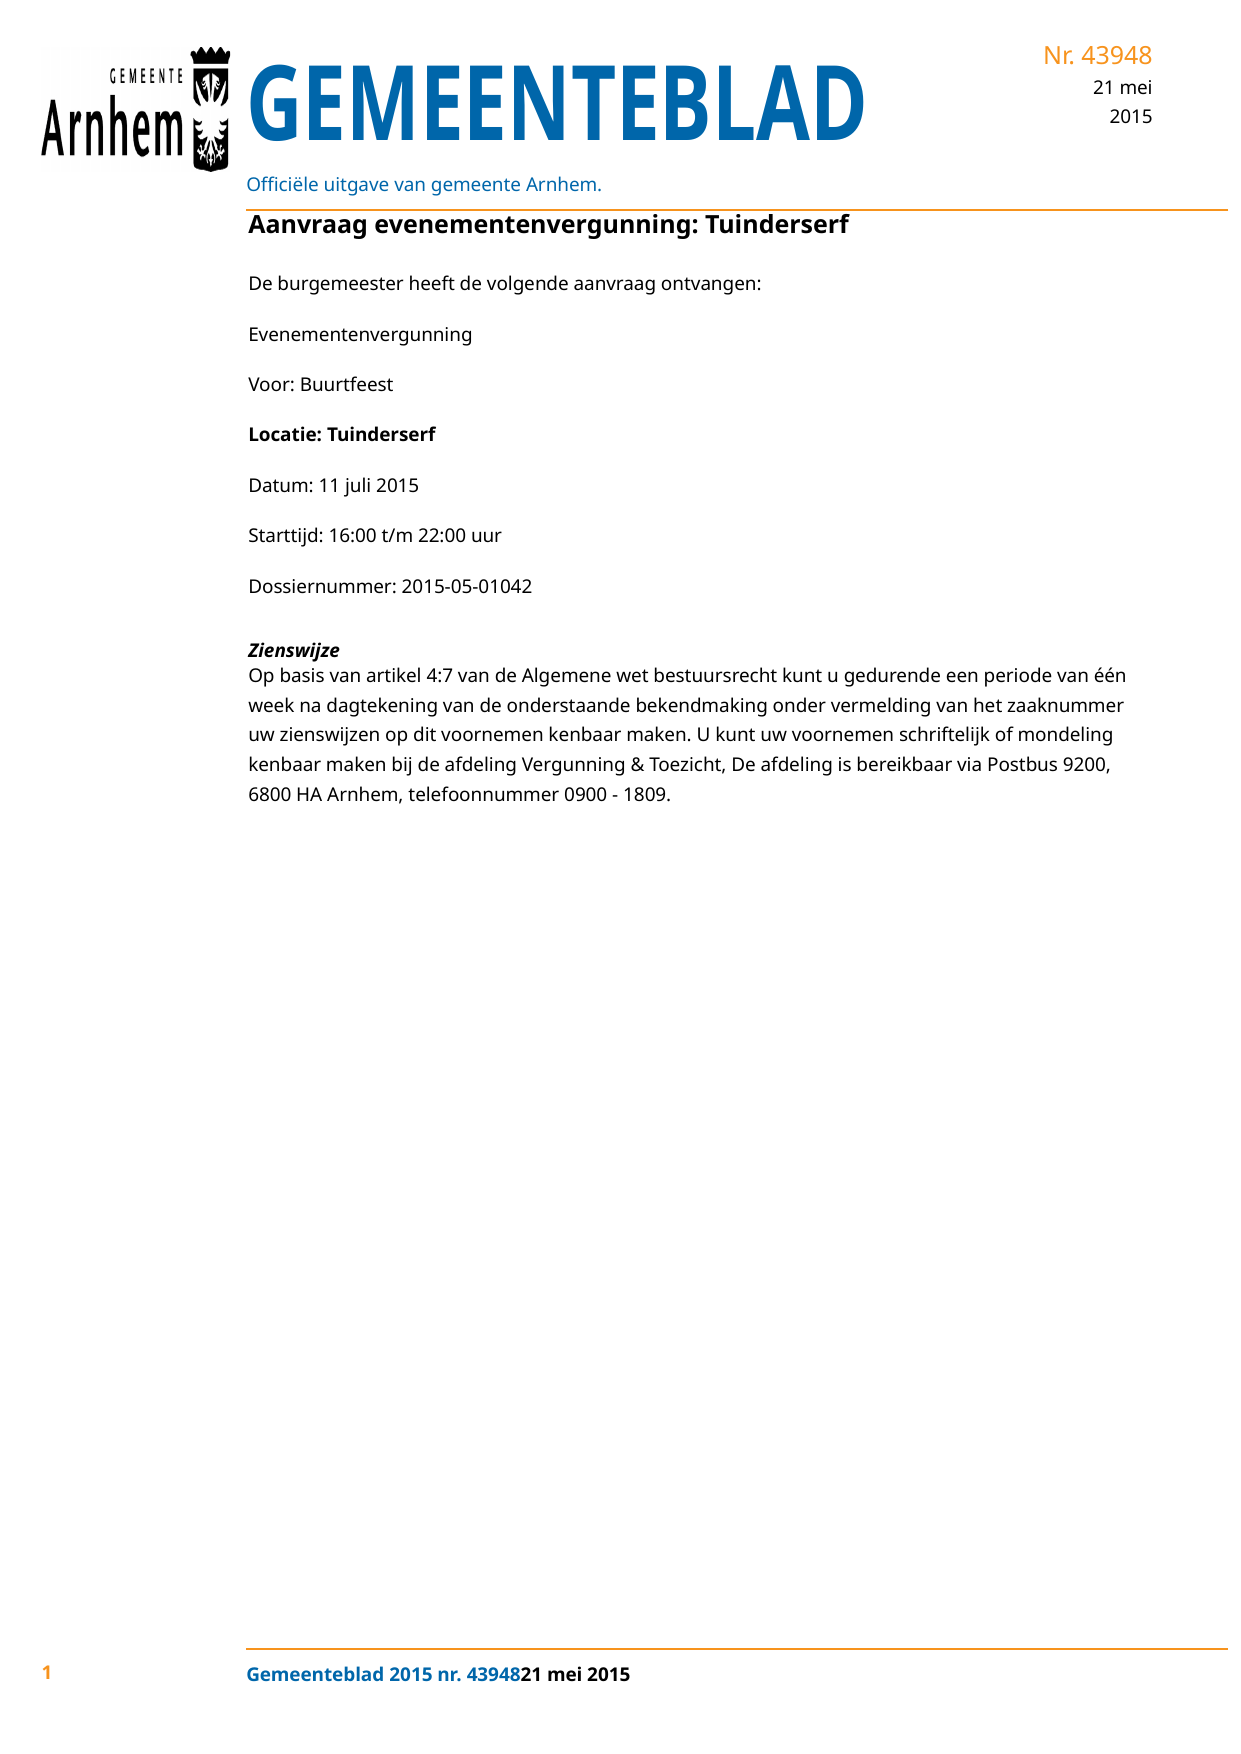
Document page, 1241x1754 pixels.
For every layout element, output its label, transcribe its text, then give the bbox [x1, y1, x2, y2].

picture [41, 47, 231, 172]
text Dossiernummer: 2015-05-01042 [248, 573, 1152, 598]
text Voor: Buurtfeest [248, 371, 1152, 397]
text Starttijd: 16:00 t/m 22:00 uur [248, 522, 1152, 548]
text Evenementenvergunning [248, 321, 1152, 346]
text Zienswijze [248, 637, 1152, 662]
text Datum: 11 juli 2015 [248, 472, 1152, 498]
text De burgemeester heeft de volgende aanvraag ontvangen: [248, 270, 1152, 296]
text Locatie: Tuinderserf [248, 422, 1152, 447]
text Op basis van artikel 4:7 van de Algemene wet bestuursrecht kunt u gedurende een periode van één week na dagtekening van de onderstaande bekendmaking onder vermelding van het zaaknummer uw zienswijzen op dit voornemen kenbaar maken. U kunt uw voornemen schriftelijk of mondeling kenbaar maken bij de afdeling Vergunning & Toezicht, De afdeling is bereikbaar via Postbus 9200, 6800 HA Arnhem, telefoonnummer 0900 - 1809. [248, 662, 1152, 807]
text Aanvraag evenementenvergunning: Tuinderserf [248, 211, 1152, 241]
